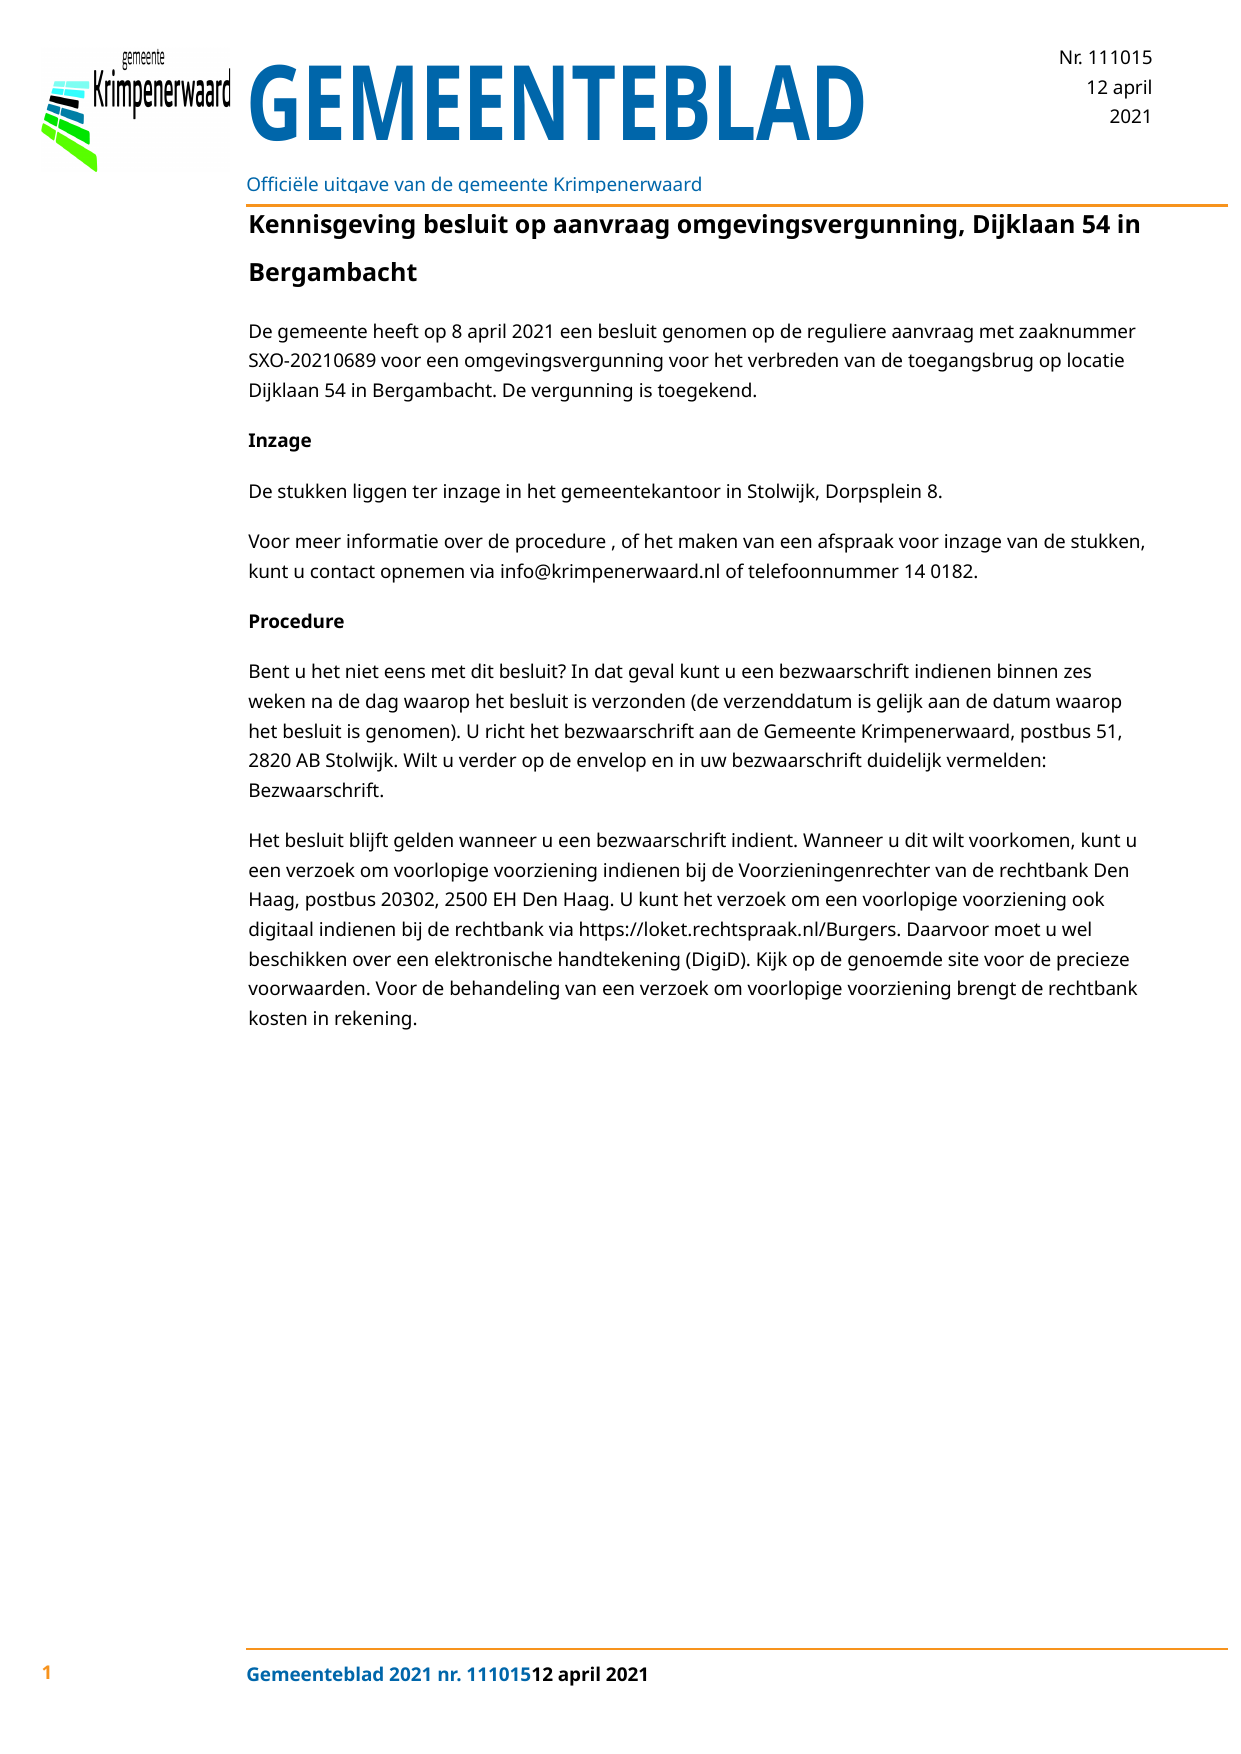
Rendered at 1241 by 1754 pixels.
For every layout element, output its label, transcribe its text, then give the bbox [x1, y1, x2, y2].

text Inzage [248, 427, 1152, 453]
picture [41, 47, 231, 172]
text Voor meer informatie over de procedure , of het maken van een afspraak voor inzage van de stukken, kunt u contact opnemen via info@krimpenerwaard.nl of telefoonnummer 14 0182. [248, 528, 1152, 584]
text Procedure [248, 608, 1152, 634]
text Kennisgeving besluit op aanvraag omgevingsvergunning, Dijklaan 54 in Bergambacht [248, 207, 1152, 288]
text De gemeente heeft op 8 april 2021 een besluit genomen op de reguliere aanvraag met zaaknummer SXO-20210689 voor een omgevingsvergunning voor het verbreden van de toegangsbrug op locatie Dijklaan 54 in Bergambacht. De vergunning is toegekend. [248, 318, 1152, 403]
text Bent u het niet eens met dit besluit? In dat geval kunt u een bezwaarschrift indienen binnen zes weken na de dag waarop het besluit is verzonden (de verzenddatum is gelijk aan de datum waarop het besluit is genomen). U richt het bezwaarschrift aan de Gemeente Krimpenerwaard, postbus 51, 2820 AB Stolwijk. Wilt u verder op de envelop en in uw bezwaarschrift duidelijk vermelden: Bezwaarschrift. [248, 659, 1152, 803]
text Het besluit blijft gelden wanneer u een bezwaarschrift indient. Wanneer u dit wilt voorkomen, kunt u een verzoek om voorlopige voorziening indienen bij de Voorzieningenrechter van de rechtbank Den Haag, postbus 20302, 2500 EH Den Haag. U kunt het verzoek om een voorlopige voorziening ook digitaal indienen bij de rechtbank via https://loket.rechtspraak.nl/Burgers. Daarvoor moet u wel beschikken over een elektronische handtekening (DigiD). Kijk op de genoemde site voor de precieze voorwaarden. Voor de behandeling van een verzoek om voorlopige voorziening brengt de rechtbank kosten in rekening. [248, 827, 1152, 1031]
text De stukken liggen ter inzage in het gemeentekantoor in Stolwijk, Dorpsplein 8. [248, 478, 1152, 504]
